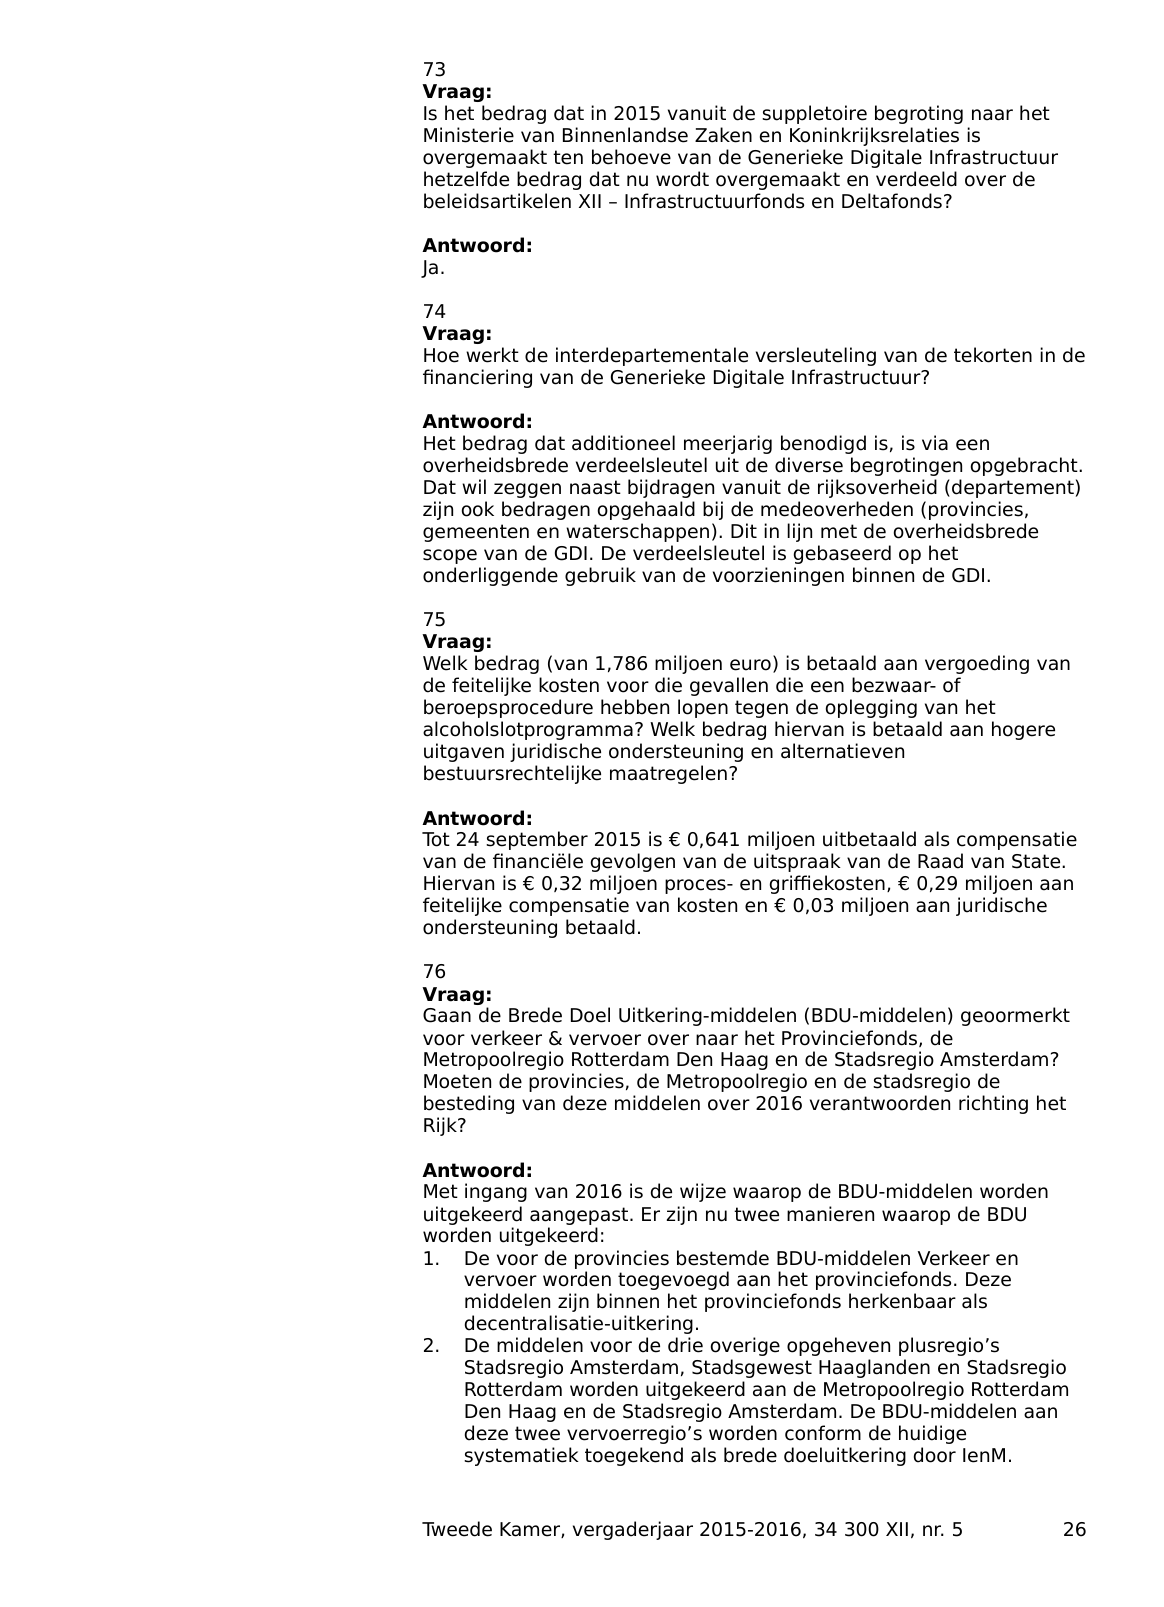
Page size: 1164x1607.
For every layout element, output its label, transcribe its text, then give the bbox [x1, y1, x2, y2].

text 2. De middelen voor de drie overige opgeheven plusregio’s Stadsregio Amsterdam, Stadsgewest Haaglanden en Stadsregio Rotterdam worden uitgekeerd aan de Metropoolregio Rotterdam Den Haag en de Stadsregio Amsterdam. De BDU-middelen aan deze twee vervoerregio’s worden conform de huidige systematiek toegekend als brede doeluitkering door IenM. [422, 1335, 1087, 1467]
text Vraag: [422, 983, 1087, 1005]
text Is het bedrag dat in 2015 vanuit de suppletoire begroting naar het Ministerie van Binnenlandse Zaken en Koninkrijksrelaties is overgemaakt ten behoeve van de Generieke Digitale Infrastructuur hetzelfde bedrag dat nu wordt overgemaakt en verdeeld over de beleidsartikelen XII – Infrastructuurfonds en Deltafonds? [422, 103, 1087, 213]
text Vraag: [422, 631, 1087, 653]
text Met ingang van 2016 is de wijze waarop de BDU-middelen worden uitgekeerd aangepast. Er zijn nu twee manieren waarop de BDU worden uitgekeerd: [422, 1181, 1087, 1247]
text Antwoord: [422, 807, 1087, 829]
text Vraag: [422, 81, 1087, 103]
text Het bedrag dat additioneel meerjarig benodigd is, is via een overheidsbrede verdeelsleutel uit de diverse begrotingen opgebracht. Dat wil zeggen naast bijdragen vanuit de rijksoverheid (departement) zijn ook bedragen opgehaald bij de medeoverheden (provincies, gemeenten en waterschappen). Dit in lijn met de overheidsbrede scope van de GDI. De verdeelsleutel is gebaseerd op het onderliggende gebruik van de voorzieningen binnen de GDI. [422, 433, 1087, 587]
text 74 [422, 301, 1087, 323]
text Welk bedrag (van 1,786 miljoen euro) is betaald aan vergoeding van de feitelijke kosten voor die gevallen die een bezwaar- of beroepsprocedure hebben lopen tegen de oplegging van het alcoholslotprogramma? Welk bedrag hiervan is betaald aan hogere uitgaven juridische ondersteuning en alternatieven bestuursrechtelijke maatregelen? [422, 653, 1087, 785]
text 75 [422, 609, 1087, 631]
text Tot 24 september 2015 is € 0,641 miljoen uitbetaald als compensatie van de financiële gevolgen van de uitspraak van de Raad van State. Hiervan is € 0,32 miljoen proces- en griffiekosten, € 0,29 miljoen aan feitelijke compensatie van kosten en € 0,03 miljoen aan juridische ondersteuning betaald. [422, 829, 1087, 939]
text Antwoord: [422, 235, 1087, 257]
text Antwoord: [422, 411, 1087, 433]
text 73 [422, 59, 1087, 81]
text Ja. [422, 257, 1087, 279]
text Gaan de Brede Doel Uitkering-middelen (BDU-middelen) geoormerkt voor verkeer & vervoer over naar het Provinciefonds, de Metropoolregio Rotterdam Den Haag en de Stadsregio Amsterdam? Moeten de provincies, de Metropoolregio en de stadsregio de besteding van deze middelen over 2016 verantwoorden richting het Rijk? [422, 1005, 1087, 1137]
text Vraag: [422, 323, 1087, 345]
text Hoe werkt de interdepartementale versleuteling van de tekorten in de financiering van de Generieke Digitale Infrastructuur? [422, 345, 1087, 389]
text 1. De voor de provincies bestemde BDU-middelen Verkeer en vervoer worden toegevoegd aan het provinciefonds. Deze middelen zijn binnen het provinciefonds herkenbaar als decentralisatie-uitkering. [422, 1247, 1087, 1335]
text 76 [422, 961, 1087, 983]
text Antwoord: [422, 1159, 1087, 1181]
